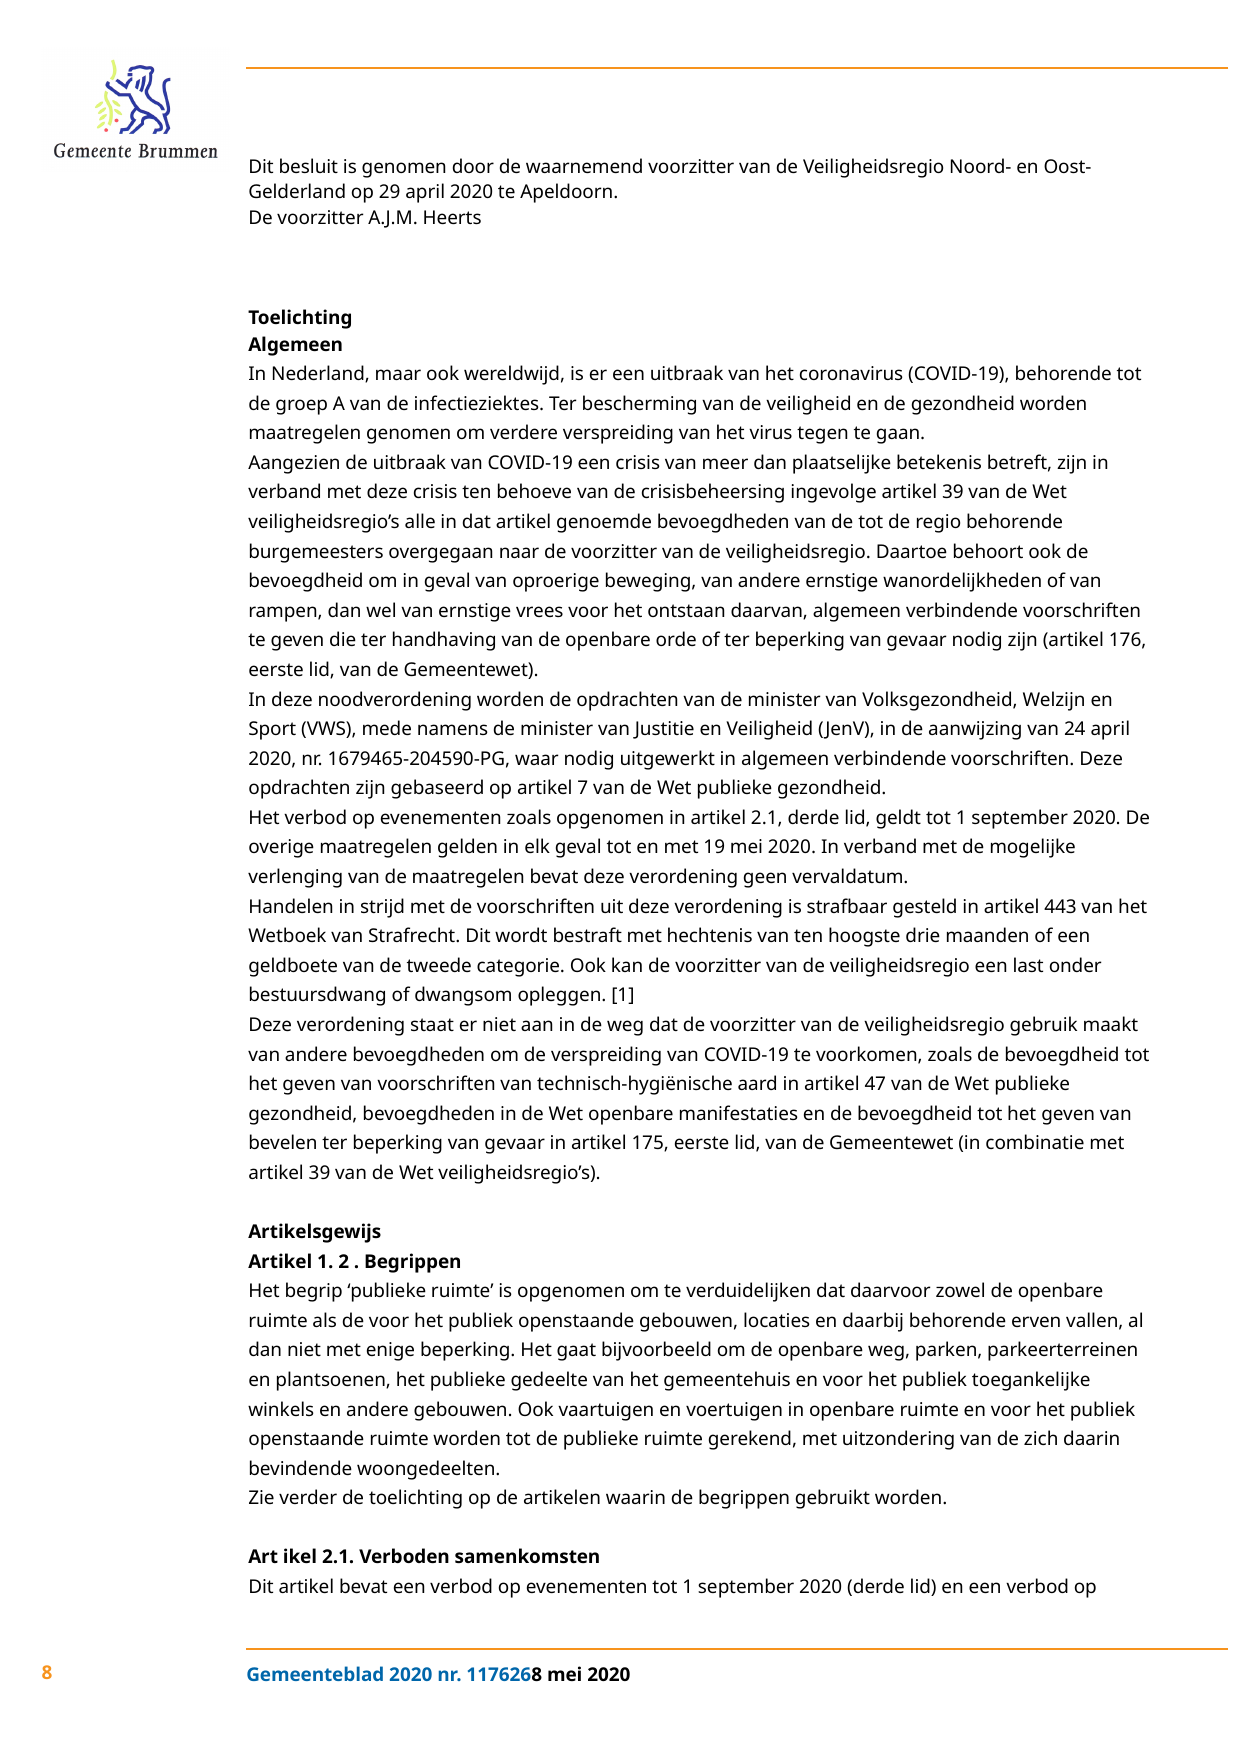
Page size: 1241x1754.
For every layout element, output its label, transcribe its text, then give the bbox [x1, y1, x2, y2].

text Aangezien de uitbraak van COVID-19 een crisis van meer dan plaatselijke betekenis betreft, zijn in verband met deze crisis ten behoeve van de crisisbeheersing ingevolge artikel 39 van de Wet veiligheidsregio’s alle in dat artikel genoemde bevoegdheden van de tot de regio behorende burgemeesters overgegaan naar de voorzitter van de veiligheidsregio. Daartoe behoort ook de bevoegdheid om in geval van oproerige beweging, van andere ernstige wanordelijkheden of van rampen, dan wel van ernstige vrees voor het ontstaan daarvan, algemeen verbindende voorschriften te geven die ter handhaving van de openbare orde of ter beperking van gevaar nodig zijn (artikel 176, eerste lid, van de Gemeentewet). [248, 449, 1152, 682]
text Zie verder de toelichting op de artikelen waarin de begrippen gebruikt worden. [248, 1484, 1152, 1510]
text Het begrip ‘publieke ruimte’ is opgenomen om te verduidelijken dat daarvoor zowel de openbare ruimte als de voor het publiek openstaande gebouwen, locaties en daarbij behorende erven vallen, al dan niet met enige beperking. Het gaat bijvoorbeeld om de openbare weg, parken, parkeerterreinen en plantsoenen, het publieke gedeelte van het gemeentehuis en voor het publiek toegankelijke winkels en andere gebouwen. Ook vaartuigen en voertuigen in openbare ruimte en voor het publiek openstaande ruimte worden tot de publieke ruimte gerekend, met uitzondering van de zich daarin bevindende woongedeelten. [248, 1277, 1152, 1481]
text Handelen in strijd met de voorschriften uit deze verordening is strafbaar gesteld in artikel 443 van het Wetboek van Strafrecht. Dit wordt bestraft met hechtenis van ten hoogste drie maanden of een geldboete van de tweede categorie. Ook kan de voorzitter van de veiligheidsregio een last onder bestuursdwang of dwangsom opleggen. [1] [248, 893, 1152, 1007]
text Het verbod op evenementen zoals opgenomen in artikel 2.1, derde lid, geldt tot 1 september 2020. De overige maatregelen gelden in elk geval tot en met 19 mei 2020. In verband met de mogelijke verlenging van de maatregelen bevat deze verordening geen vervaldatum. [248, 804, 1152, 889]
text Art ikel 2.1. Verboden samenkomsten [248, 1544, 1152, 1569]
text In deze noodverordening worden de opdrachten van de minister van Volksgezondheid, Welzijn en Sport (VWS), mede namens de minister van Justitie en Veiligheid (JenV), in de aanwijzing van 24 april 2020, nr. 1679465-204590-PG, waar nodig uitgewerkt in algemeen verbindende voorschriften. Deze opdrachten zijn gebaseerd op artikel 7 van de Wet publieke gezondheid. [248, 686, 1152, 800]
text In Nederland, maar ook wereldwijd, is er een uitbraak van het coronavirus (COVID-19), behorende tot de groep A van de infectieziektes. Ter bescherming van de veiligheid en de gezondheid worden maatregelen genomen om verdere verspreiding van het virus tegen te gaan. [248, 360, 1152, 445]
picture [41, 47, 231, 172]
text Dit artikel bevat een verbod op evenementen tot 1 september 2020 (derde lid) en een verbod op [248, 1573, 1152, 1599]
text Artikel 1. 2 . Begrippen [248, 1248, 1152, 1273]
text Deze verordening staat er niet aan in de weg dat de voorzitter van de veiligheidsregio gebruik maakt van andere bevoegdheden om de verspreiding van COVID-19 te voorkomen, zoals de bevoegdheid tot het geven van voorschriften van technisch-hygiënische aard in artikel 47 van de Wet publieke gezondheid, bevoegdheden in de Wet openbare manifestaties en de bevoegdheid tot het geven van bevelen ter beperking van gevaar in artikel 175, eerste lid, van de Gemeentewet (in combinatie met artikel 39 van de Wet veiligheidsregio’s). [248, 1011, 1152, 1185]
text Toelichting [248, 302, 1152, 331]
text Algemeen [248, 331, 1152, 356]
text Dit besluit is genomen door de waarnemend voorzitter van de Veiligheidsregio Noord- en Oost-Gelderland op 29 april 2020 te Apeldoorn. [248, 153, 1152, 204]
text Artikelsgewijs [248, 1218, 1152, 1244]
text De voorzitter A.J.M. Heerts [248, 204, 1152, 230]
